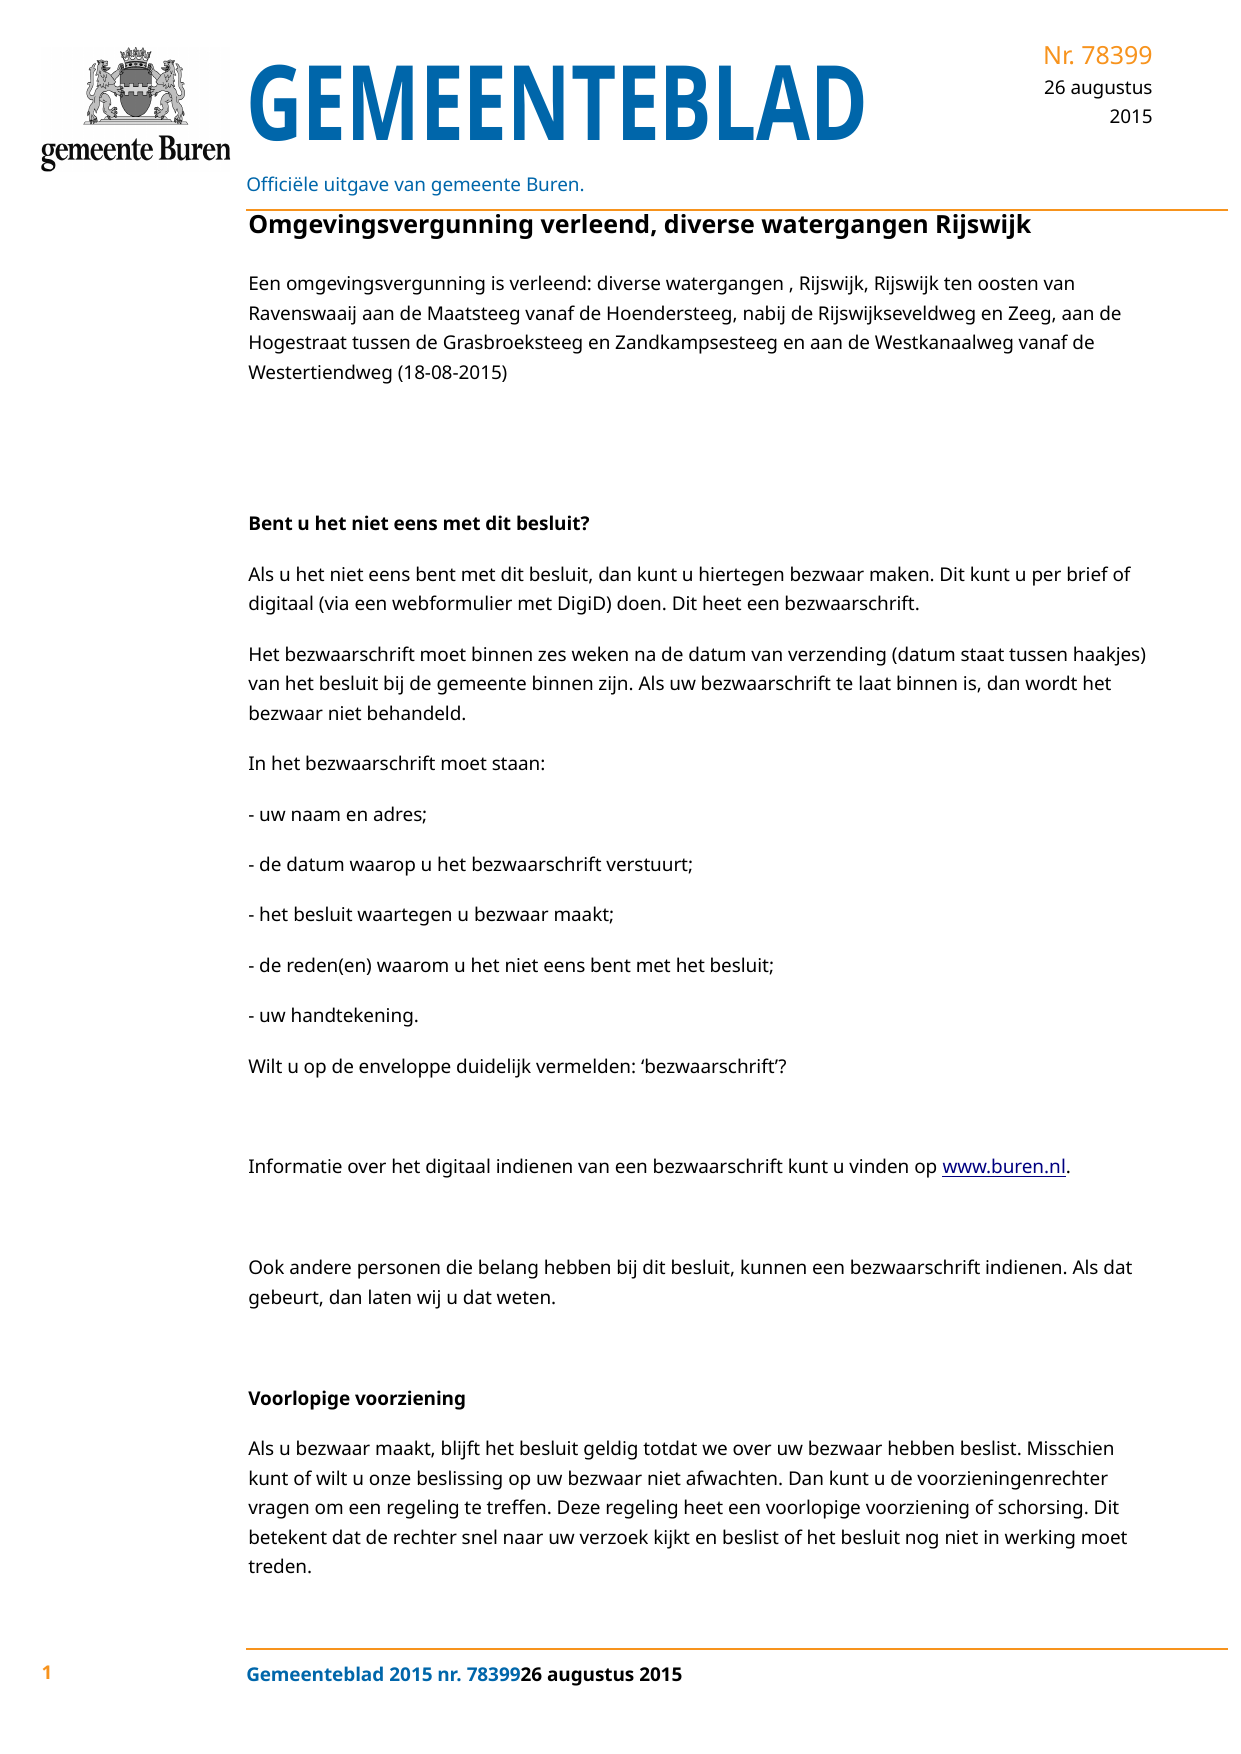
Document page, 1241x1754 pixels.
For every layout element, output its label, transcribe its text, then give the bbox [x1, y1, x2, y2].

text - de datum waarop u het bezwaarschrift verstuurt; [248, 851, 1152, 877]
text In het bezwaarschrift moet staan: [248, 750, 1152, 776]
text Informatie over het digitaal indienen van een bezwaarschrift kunt u vinden op www.buren.nl. [248, 1154, 1152, 1179]
text - het besluit waartegen u bezwaar maakt; [248, 902, 1152, 927]
text Het bezwaarschrift moet binnen zes weken na de datum van verzending (datum staat tussen haakjes) van het besluit bij de gemeente binnen zijn. Als uw bezwaarschrift te laat binnen is, dan wordt het bezwaar niet behandeld. [248, 641, 1152, 726]
text Omgevingsvergunning verleend, diverse watergangen Rijswijk [248, 211, 1152, 241]
text - de reden(en) waarom u het niet eens bent met het besluit; [248, 952, 1152, 978]
text Wilt u op de enveloppe duidelijk vermelden: ‘bezwaarschrift’? [248, 1053, 1152, 1078]
text Voorlopige voorziening [248, 1385, 1152, 1411]
text - uw naam en adres; [248, 801, 1152, 826]
picture [41, 47, 231, 172]
text Als u bezwaar maakt, blijft het besluit geldig totdat we over uw bezwaar hebben beslist. Misschien kunt of wilt u onze beslissing op uw bezwaar niet afwachten. Dan kunt u de voorzieningenrechter vragen om een regeling te treffen. Deze regeling heet een voorlopige voorziening of schorsing. Dit betekent dat de rechter snel naar uw verzoek kijkt en beslist of het besluit nog niet in werking moet treden. [248, 1435, 1152, 1579]
text Als u het niet eens bent met dit besluit, dan kunt u hiertegen bezwaar maken. Dit kunt u per brief of digitaal (via een webformulier met DigiD) doen. Dit heet een bezwaarschrift. [248, 561, 1152, 616]
text - uw handtekening. [248, 1002, 1152, 1028]
text Bent u het niet eens met dit besluit? [248, 510, 1152, 536]
text Ook andere personen die belang hebben bij dit besluit, kunnen een bezwaarschrift indienen. Als dat gebeurt, dan laten wij u dat weten. [248, 1254, 1152, 1310]
text Een omgevingsvergunning is verleend: diverse watergangen , Rijswijk, Rijswijk ten oosten van Ravenswaaij aan de Maatsteeg vanaf de Hoendersteeg, nabij de Rijswijkseveldweg en Zeeg, aan de Hogestraat tussen de Grasbroeksteeg en Zandkampsesteeg en aan de Westkanaalweg vanaf de Westertiendweg (18-08-2015) [248, 270, 1152, 385]
